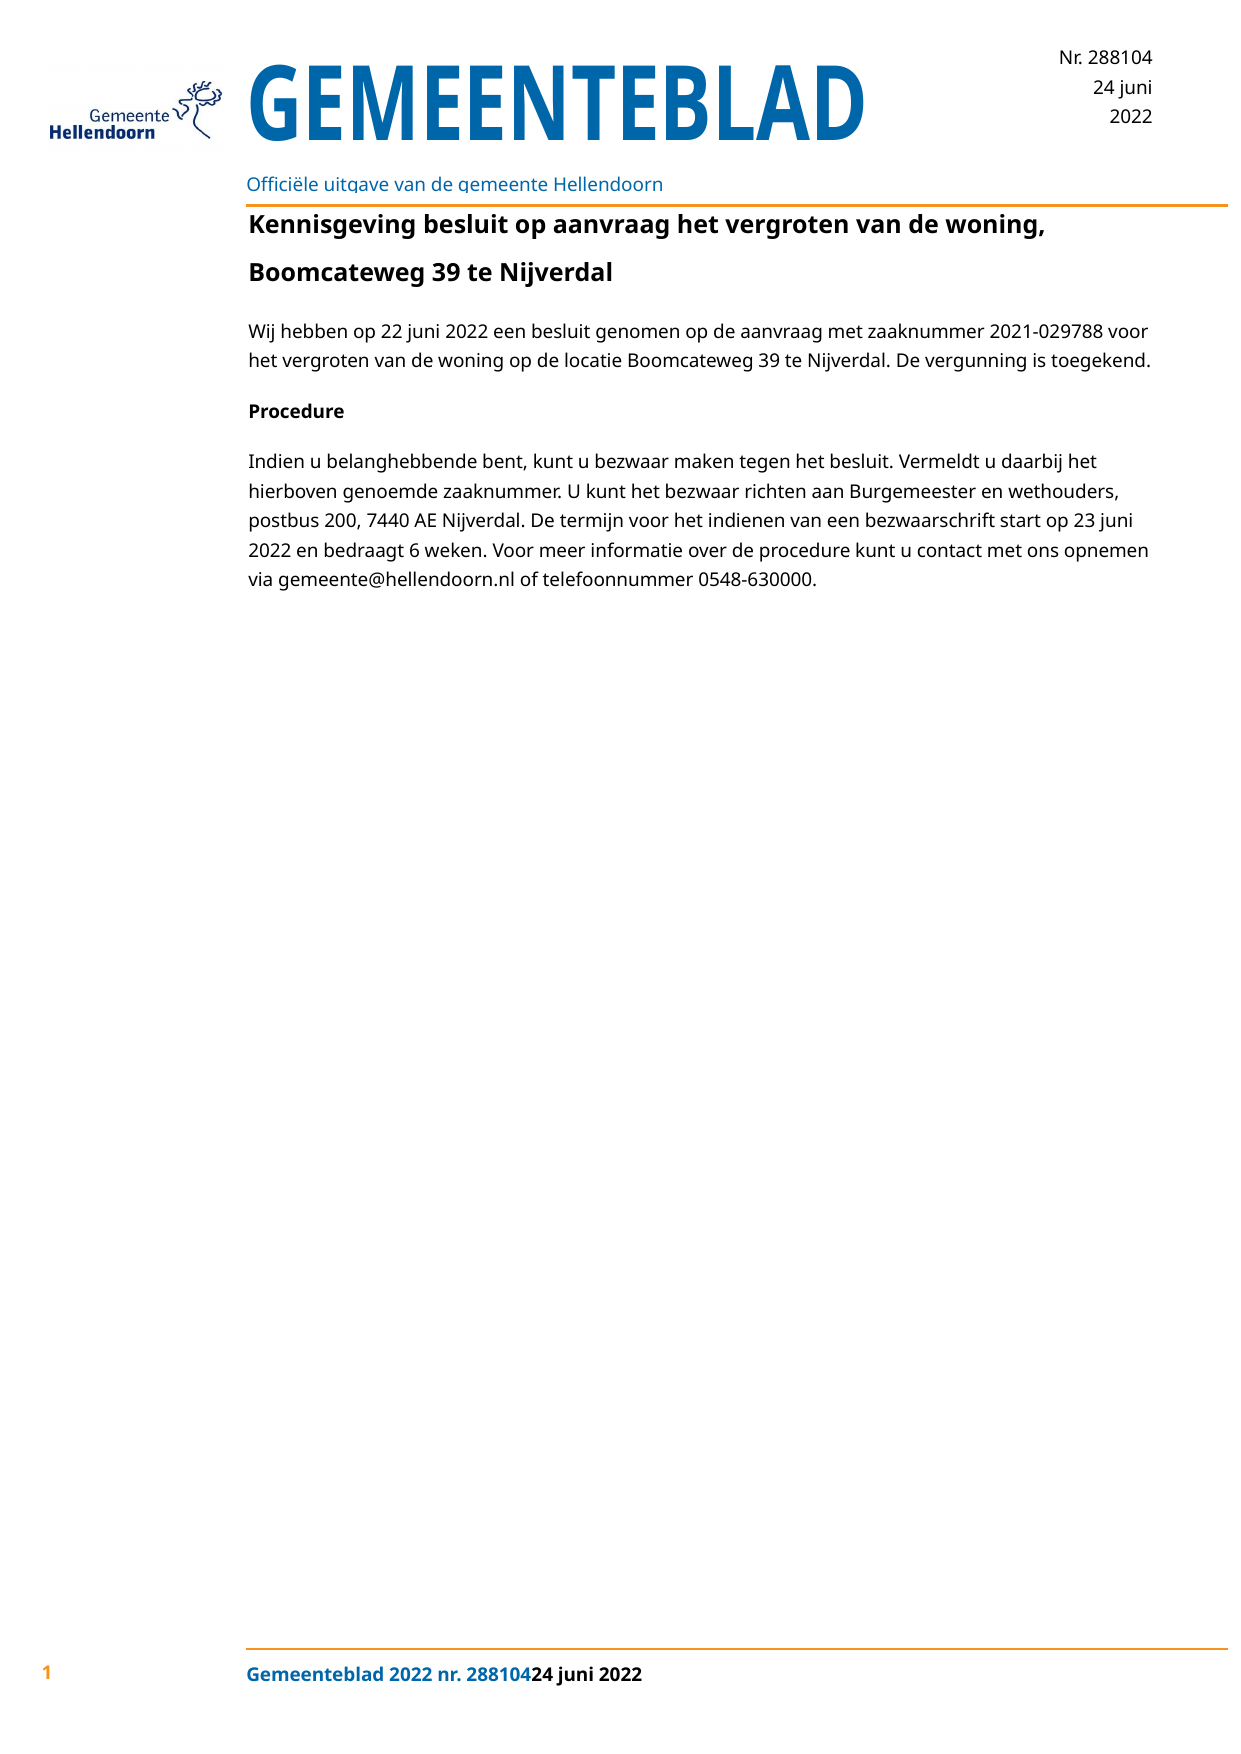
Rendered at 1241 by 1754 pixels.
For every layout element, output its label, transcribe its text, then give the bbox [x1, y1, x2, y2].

picture [41, 47, 231, 172]
text Wij hebben op 22 juni 2022 een besluit genomen op de aanvraag met zaaknummer 2021-029788 voor het vergroten van de woning op de locatie Boomcateweg 39 te Nijverdal. De vergunning is toegekend. [248, 318, 1152, 373]
text Indien u belanghebbende bent, kunt u bezwaar maken tegen het besluit. Vermeldt u daarbij het hierboven genoemde zaaknummer. U kunt het bezwaar richten aan Burgemeester en wethouders, postbus 200, 7440 AE Nijverdal. De termijn voor het indienen van een bezwaarschrift start op 23 juni 2022 en bedraagt 6 weken. Voor meer informatie over de procedure kunt u contact met ons opnemen via gemeente@hellendoorn.nl of telefoonnummer 0548-630000. [248, 448, 1152, 592]
text Procedure [248, 398, 1152, 424]
text Kennisgeving besluit op aanvraag het vergroten van de woning, Boomcateweg 39 te Nijverdal [248, 207, 1152, 288]
